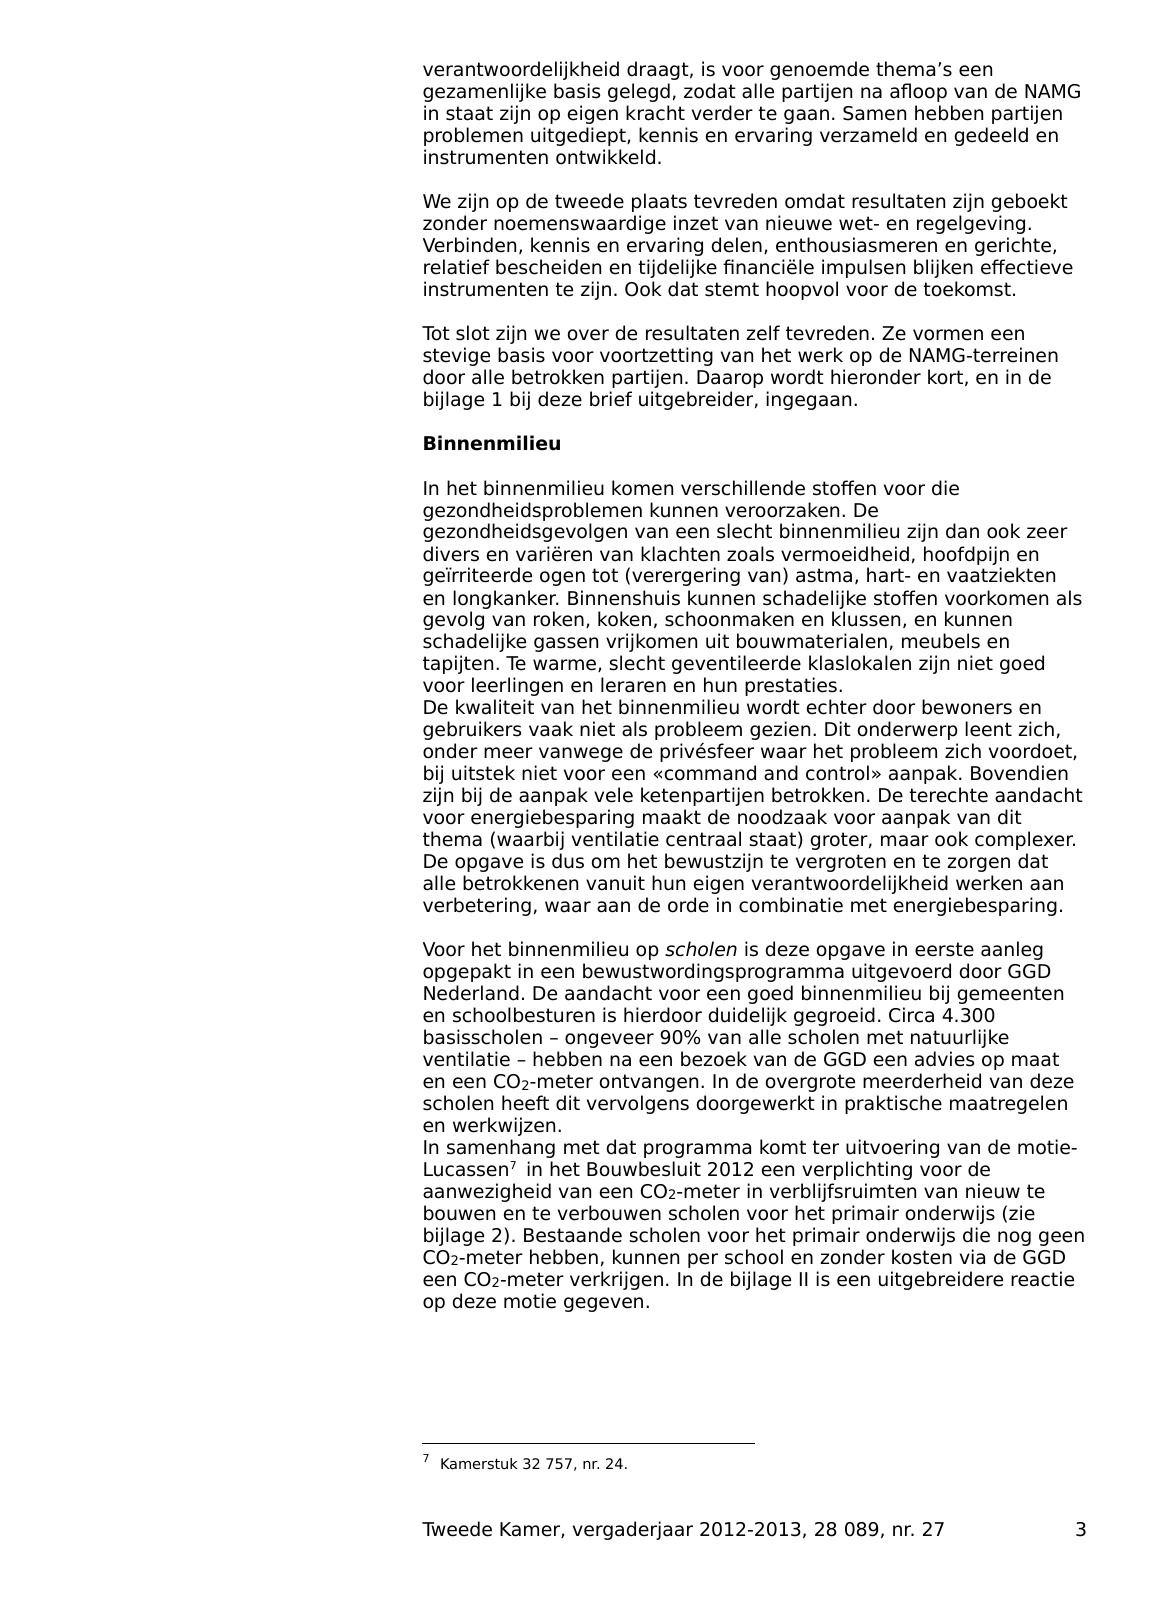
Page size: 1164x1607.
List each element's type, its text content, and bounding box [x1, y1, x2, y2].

text Voor het binnenmilieu op scholen is deze opgave in eerste aanleg opgepakt in een bewustwordingsprogramma uitgevoerd door GGD Nederland. De aandacht voor een goed binnenmilieu bij gemeenten en schoolbesturen is hierdoor duidelijk gegroeid. Circa 4.300 basisscholen – ongeveer 90% van alle scholen met natuurlijke ventilatie – hebben na een bezoek van de GGD een advies op maat en een CO2-meter ontvangen. In de overgrote meerderheid van deze scholen heeft dit vervolgens doorgewerkt in praktische maatregelen en werkwijzen. [422, 939, 1087, 1137]
subtitle Binnenmilieu [422, 433, 1087, 455]
text Tot slot zijn we over de resultaten zelf tevreden. Ze vormen een stevige basis voor voortzetting van het werk op de NAMG-terreinen door alle betrokken partijen. Daarop wordt hieronder kort, en in de bijlage 1 bij deze brief uitgebreider, ingegaan. [422, 323, 1087, 411]
text De kwaliteit van het binnenmilieu wordt echter door bewoners en gebruikers vaak niet als probleem gezien. Dit onderwerp leent zich, onder meer vanwege de privésfeer waar het probleem zich voordoet, bij uitstek niet voor een «command and control» aanpak. Bovendien zijn bij de aanpak vele ketenpartijen betrokken. De terechte aandacht voor energiebesparing maakt de noodzaak voor aanpak van dit thema (waarbij ventilatie centraal staat) groter, maar ook complexer. De opgave is dus om het bewustzijn te vergroten en te zorgen dat alle betrokkenen vanuit hun eigen verantwoordelijkheid werken aan verbetering, waar aan de orde in combinatie met energiebesparing. [422, 697, 1087, 917]
text We zijn op de tweede plaats tevreden omdat resultaten zijn geboekt zonder noemenswaardige inzet van nieuwe wet- en regelgeving. Verbinden, kennis en ervaring delen, enthousiasmeren en gerichte, relatief bescheiden en tijdelijke financiële impulsen blijken effectieve instrumenten te zijn. Ook dat stemt hoopvol voor de toekomst. [422, 191, 1087, 301]
text In samenhang met dat programma komt ter uitvoering van de motie-Lucassen in het Bouwbesluit 2012 een verplichting voor de aanwezigheid van een CO2-meter in verblijfsruimten van nieuw te bouwen en te verbouwen scholen voor het primair onderwijs (zie bijlage 2). Bestaande scholen voor het primair onderwijs die nog geen CO2-meter hebben, kunnen per school en zonder kosten via de GGD een CO2-meter verkrijgen. In de bijlage II is een uitgebreidere reactie op deze motie gegeven. [422, 1137, 1087, 1313]
text In het binnenmilieu komen verschillende stoffen voor die gezondheidsproblemen kunnen veroorzaken. De gezondheidsgevolgen van een slecht binnenmilieu zijn dan ook zeer divers en variëren van klachten zoals vermoeidheid, hoofdpijn en geïrriteerde ogen tot (verergering van) astma, hart- en vaatziekten en longkanker. Binnenshuis kunnen schadelijke stoffen voorkomen als gevolg van roken, koken, schoonmaken en klussen, en kunnen schadelijke gassen vrijkomen uit bouwmaterialen, meubels en tapijten. Te warme, slecht geventileerde klaslokalen zijn niet goed voor leerlingen en leraren en hun prestaties. [422, 477, 1087, 697]
text verantwoordelijkheid draagt, is voor genoemde thema’s een gezamenlijke basis gelegd, zodat alle partijen na afloop van de NAMG in staat zijn op eigen kracht verder te gaan. Samen hebben partijen problemen uitgediept, kennis en ervaring verzameld en gedeeld en instrumenten ontwikkeld. [422, 59, 1087, 169]
text Kamerstuk 32 757, nr. 24. [422, 1452, 1087, 1474]
